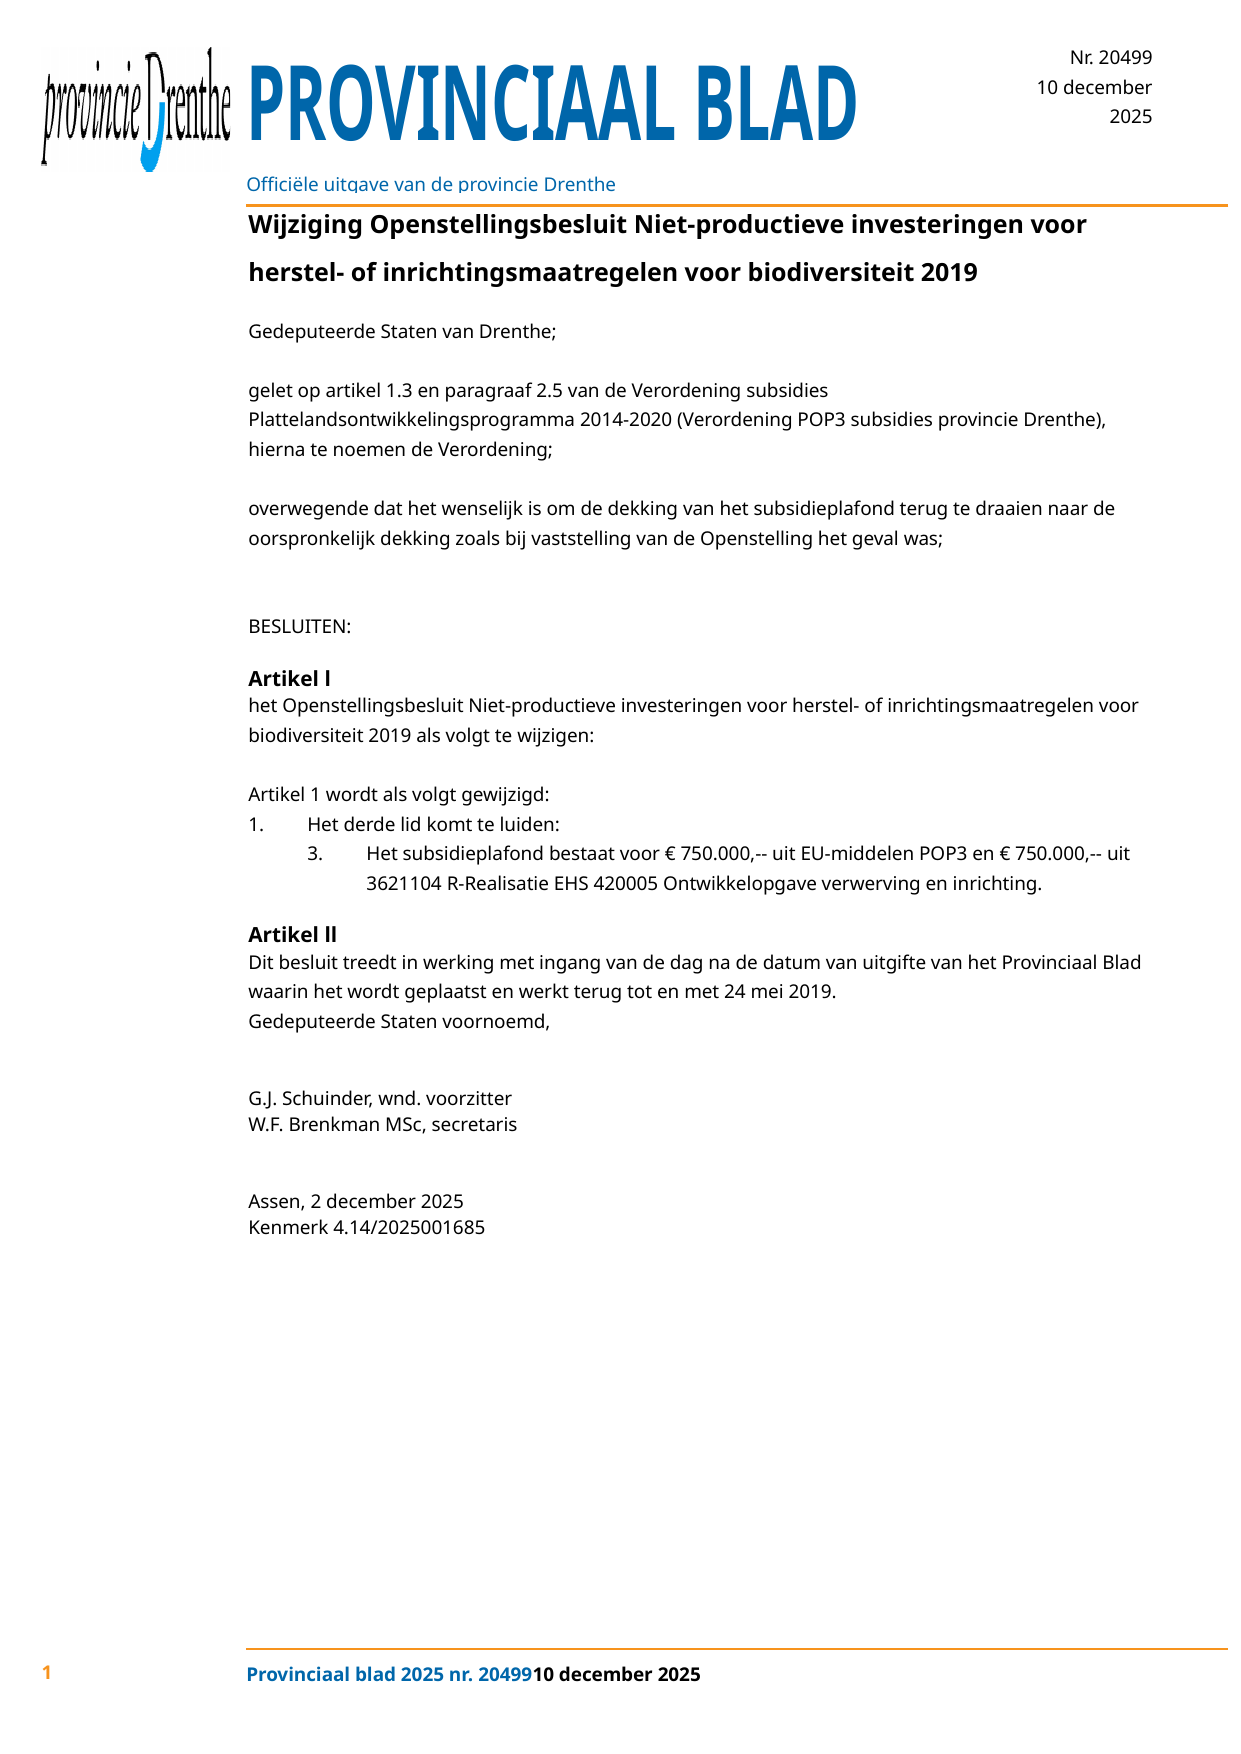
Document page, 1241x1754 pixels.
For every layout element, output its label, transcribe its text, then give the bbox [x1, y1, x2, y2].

text W.F. Brenkman MSc, secretaris [248, 1111, 1152, 1137]
list Het derde lid komt te luiden: [248, 811, 1152, 837]
text overwegende dat het wenselijk is om de dekking van het subsidieplafond terug te draaien naar de oorspronkelijk dekking zoals bij vaststelling van de Openstelling het geval was; [248, 495, 1152, 551]
text Wijziging Openstellingsbesluit Niet-productieve investeringen voor herstel- of inrichtingsmaatregelen voor biodiversiteit 2019 [248, 207, 1152, 288]
text Artikel l [248, 664, 1152, 693]
text het Openstellingsbesluit Niet-productieve investeringen voor herstel- of inrichtingsmaatregelen voor biodiversiteit 2019 als volgt te wijzigen: [248, 693, 1152, 748]
picture [41, 47, 231, 172]
text Artikel ll [248, 921, 1152, 949]
text Assen, 2 december 2025 [248, 1188, 1152, 1214]
text Gedeputeerde Staten van Drenthe; [248, 318, 1152, 344]
text gelet op artikel 1.3 en paragraaf 2.5 van de Verordening subsidies Plattelandsontwikkelingsprogramma 2014-2020 (Verordening POP3 subsidies provincie Drenthe), hierna te noemen de Verordening; [248, 377, 1152, 462]
text Dit besluit treedt in werking met ingang van de dag na de datum van uitgifte van het Provinciaal Blad waarin het wordt geplaatst en werkt terug tot en met 24 mei 2019. [248, 949, 1152, 1004]
text Artikel 1 wordt als volgt gewijzigd: [248, 781, 1152, 807]
text BESLUITEN: [248, 614, 1152, 639]
text Kenmerk 4.14/2025001685 [248, 1214, 1152, 1240]
text Gedeputeerde Staten voornoemd, [248, 1008, 1152, 1034]
text G.J. Schuinder, wnd. voorzitter [248, 1085, 1152, 1111]
list Het subsidieplafond bestaat voor € 750.000,-- uit EU-middelen POP3 en € 750.000,-- uit 3621104 R-Realisatie EHS 420005 Ontwikkelopgave verwerving en inrichting. [307, 841, 1152, 896]
